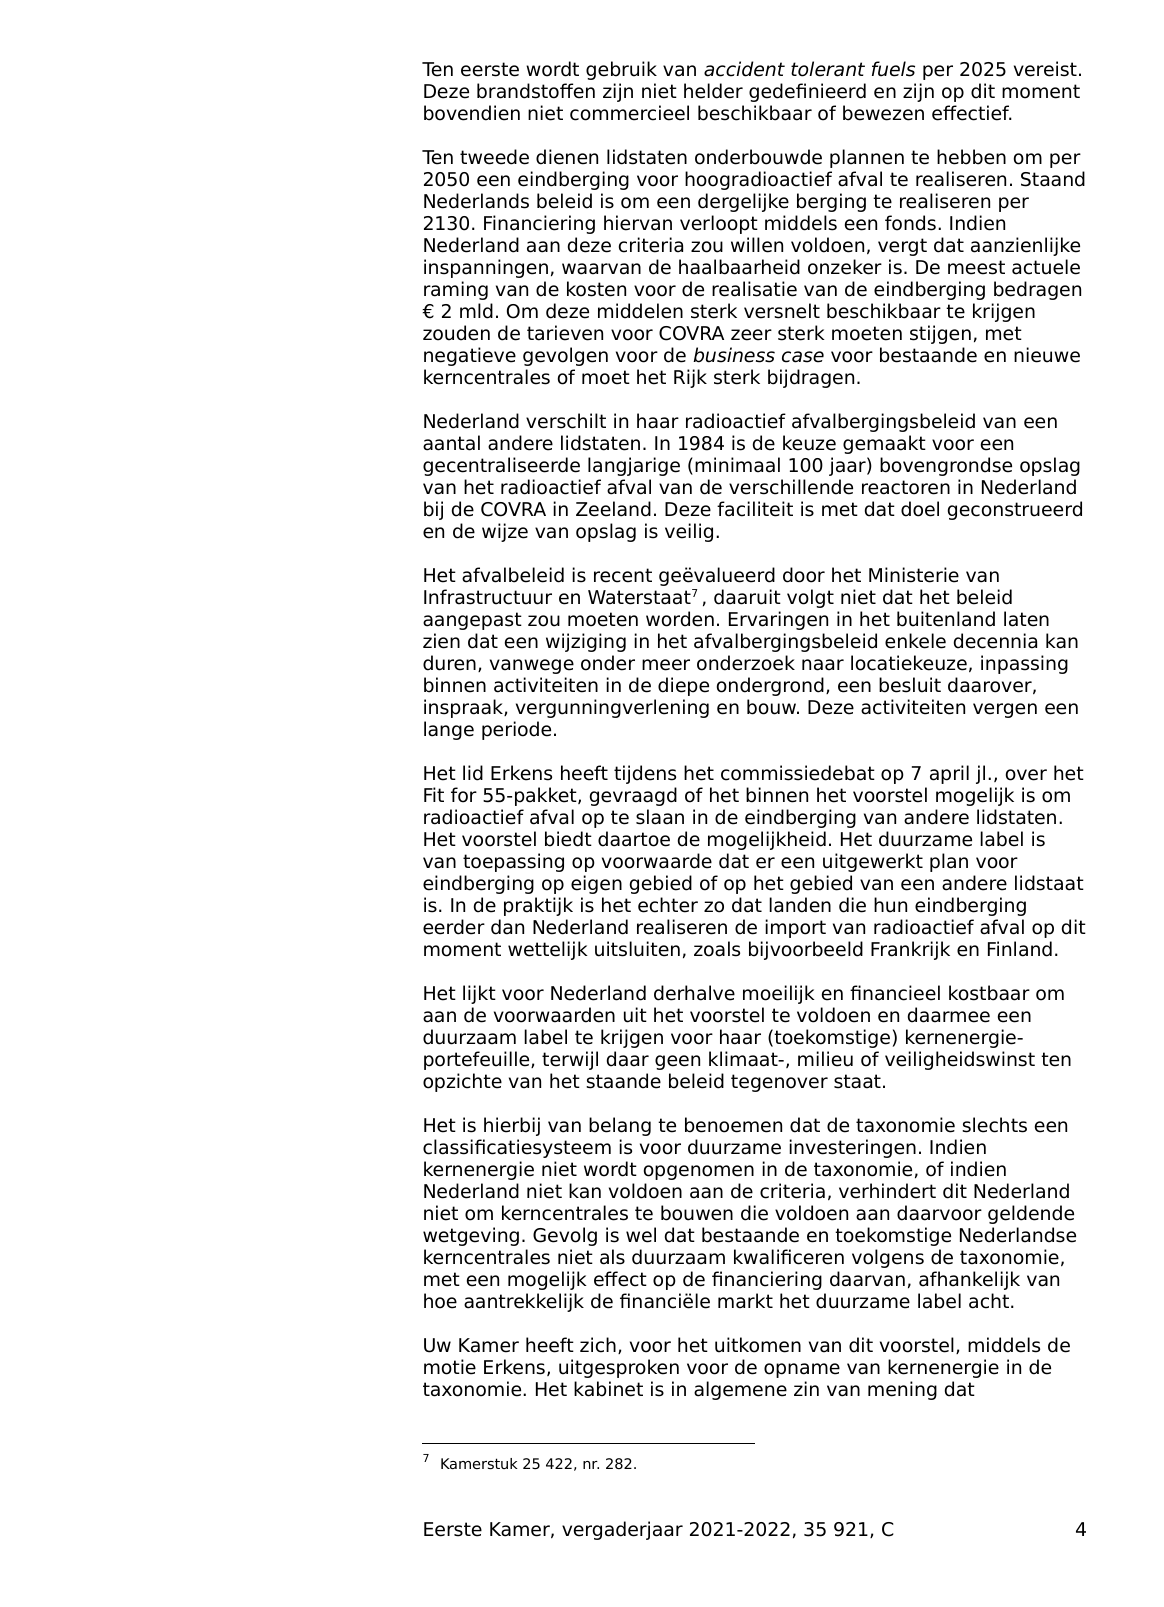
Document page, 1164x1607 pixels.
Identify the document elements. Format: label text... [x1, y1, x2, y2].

text Ten tweede dienen lidstaten onderbouwde plannen te hebben om per 2050 een eindberging voor hoogradioactief afval te realiseren. Staand Nederlands beleid is om een dergelijke berging te realiseren per 2130. Financiering hiervan verloopt middels een fonds. Indien Nederland aan deze criteria zou willen voldoen, vergt dat aanzienlijke inspanningen, waarvan de haalbaarheid onzeker is. De meest actuele raming van de kosten voor de realisatie van de eindberging bedragen € 2 mld. Om deze middelen sterk versnelt beschikbaar te krijgen zouden de tarieven voor COVRA zeer sterk moeten stijgen, met negatieve gevolgen voor de business case voor bestaande en nieuwe kerncentrales of moet het Rijk sterk bijdragen. [422, 147, 1087, 389]
text Nederland verschilt in haar radioactief afvalbergingsbeleid van een aantal andere lidstaten. In 1984 is de keuze gemaakt voor een gecentraliseerde langjarige (minimaal 100 jaar) bovengrondse opslag van het radioactief afval van de verschillende reactoren in Nederland bij de COVRA in Zeeland. Deze faciliteit is met dat doel geconstrueerd en de wijze van opslag is veilig. [422, 411, 1087, 543]
text Ten eerste wordt gebruik van accident tolerant fuels per 2025 vereist. Deze brandstoffen zijn niet helder gedefinieerd en zijn op dit moment bovendien niet commercieel beschikbaar of bewezen effectief. [422, 59, 1087, 125]
text Uw Kamer heeft zich, voor het uitkomen van dit voorstel, middels de motie Erkens, uitgesproken voor de opname van kernenergie in de taxonomie. Het kabinet is in algemene zin van mening dat [422, 1335, 1087, 1401]
text Het lid Erkens heeft tijdens het commissiedebat op 7 april jl., over het Fit for 55-pakket, gevraagd of het binnen het voorstel mogelijk is om radioactief afval op te slaan in de eindberging van andere lidstaten. Het voorstel biedt daartoe de mogelijkheid. Het duurzame label is van toepassing op voorwaarde dat er een uitgewerkt plan voor eindberging op eigen gebied of op het gebied van een andere lidstaat is. In de praktijk is het echter zo dat landen die hun eindberging eerder dan Nederland realiseren de import van radioactief afval op dit moment wettelijk uitsluiten, zoals bijvoorbeeld Frankrijk en Finland. [422, 763, 1087, 961]
text Het lijkt voor Nederland derhalve moeilijk en financieel kostbaar om aan de voorwaarden uit het voorstel te voldoen en daarmee een duurzaam label te krijgen voor haar (toekomstige) kernenergie-portefeuille, terwijl daar geen klimaat-, milieu of veiligheidswinst ten opzichte van het staande beleid tegenover staat. [422, 983, 1087, 1093]
text Het afvalbeleid is recent geëvalueerd door het Ministerie van Infrastructuur en Waterstaat, daaruit volgt niet dat het beleid aangepast zou moeten worden. Ervaringen in het buitenland laten zien dat een wijziging in het afvalbergingsbeleid enkele decennia kan duren, vanwege onder meer onderzoek naar locatiekeuze, inpassing binnen activiteiten in de diepe ondergrond, een besluit daarover, inspraak, vergunningverlening en bouw. Deze activiteiten vergen een lange periode. [422, 565, 1087, 741]
text Het is hierbij van belang te benoemen dat de taxonomie slechts een classificatiesysteem is voor duurzame investeringen. Indien kernenergie niet wordt opgenomen in de taxonomie, of indien Nederland niet kan voldoen aan de criteria, verhindert dit Nederland niet om kerncentrales te bouwen die voldoen aan daarvoor geldende wetgeving. Gevolg is wel dat bestaande en toekomstige Nederlandse kerncentrales niet als duurzaam kwalificeren volgens de taxonomie, met een mogelijk effect op de financiering daarvan, afhankelijk van hoe aantrekkelijk de financiële markt het duurzame label acht. [422, 1115, 1087, 1313]
text Kamerstuk 25 422, nr. 282. [422, 1452, 1087, 1474]
